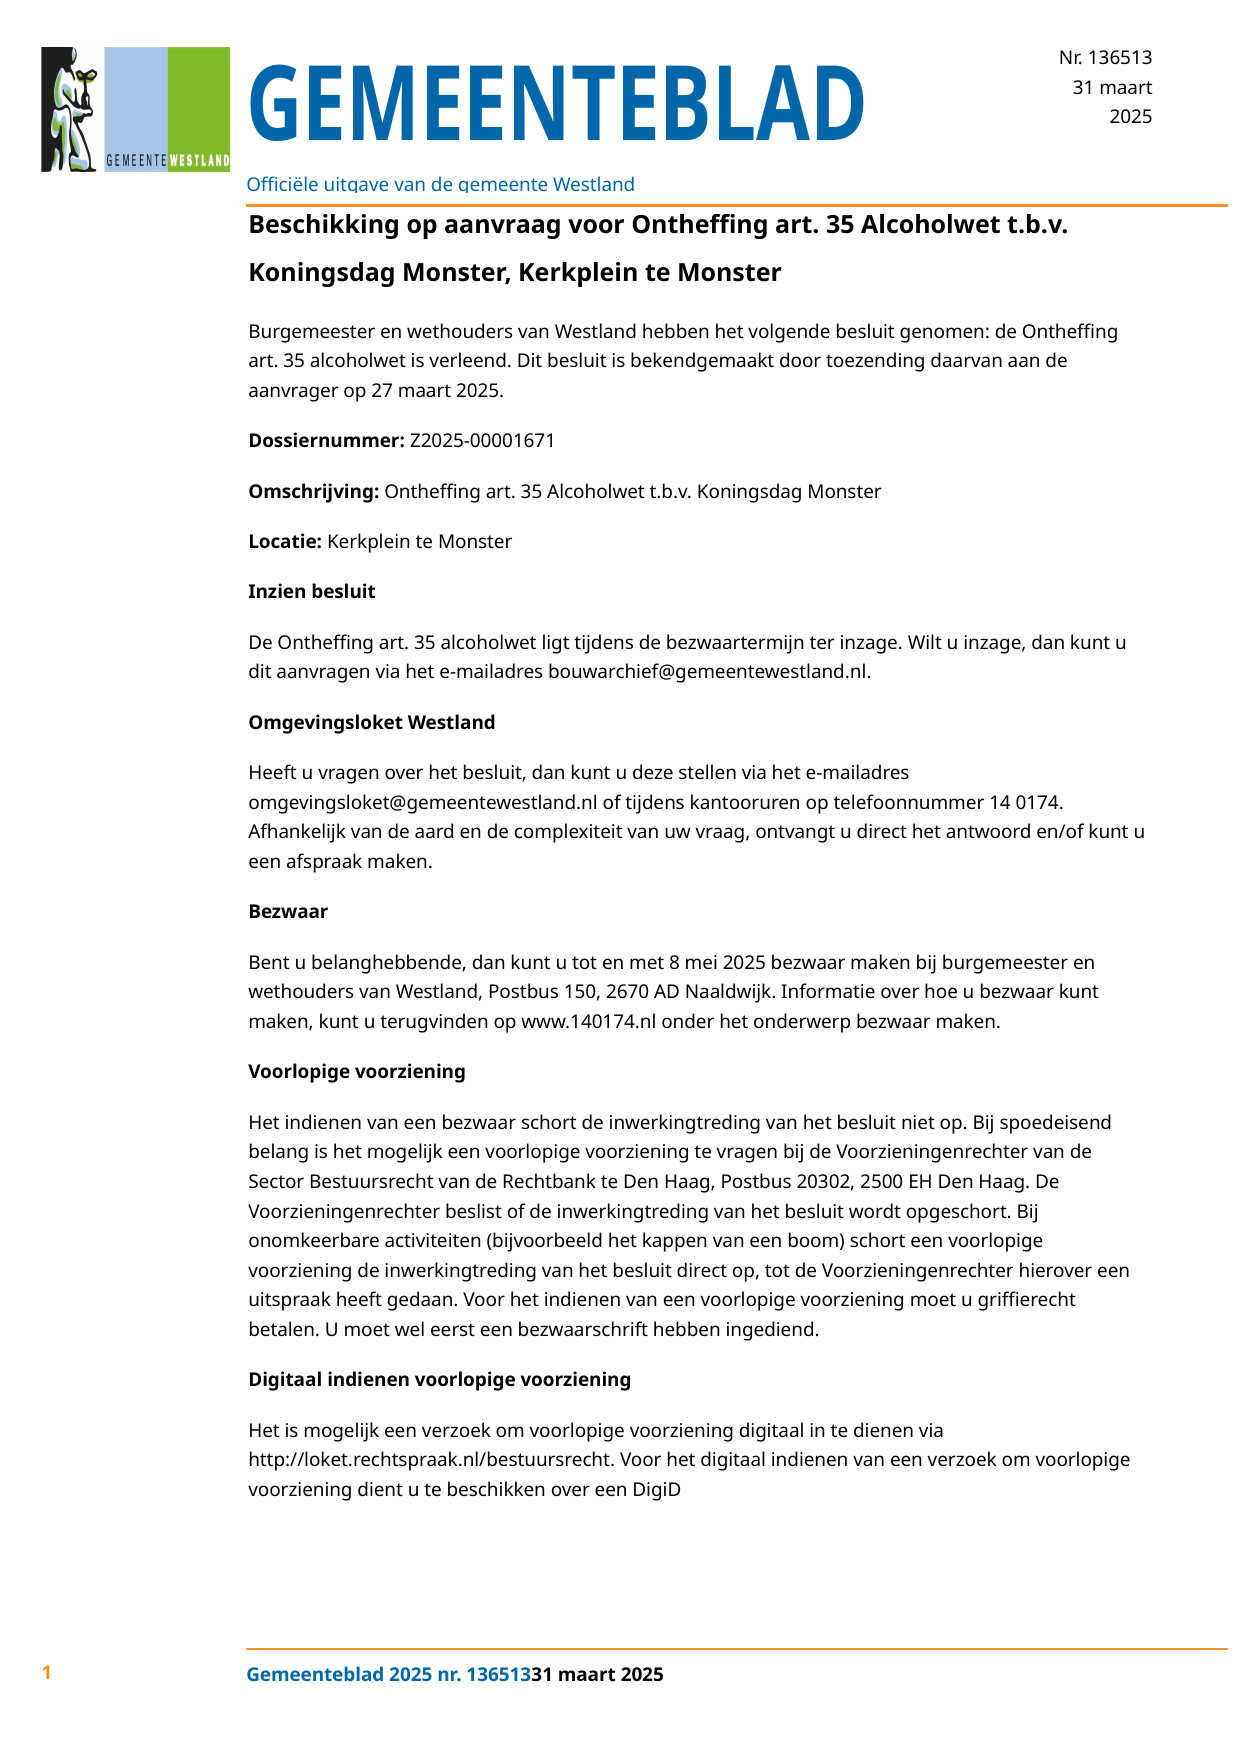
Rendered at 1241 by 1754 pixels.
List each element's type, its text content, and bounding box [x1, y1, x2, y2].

text Heeft u vragen over het besluit, dan kunt u deze stellen via het e-mailadres omgevingsloket@gemeentewestland.nl of tijdens kantooruren op telefoonnummer 14 0174. Afhankelijk van de aard en de complexiteit van uw vraag, ontvangt u direct het antwoord en/of kunt u een afspraak maken. [248, 759, 1152, 874]
text Dossiernummer: Z2025-00001671 [248, 427, 1152, 453]
text Digitaal indienen voorlopige voorziening [248, 1367, 1152, 1392]
text Bent u belanghebbende, dan kunt u tot en met 8 mei 2025 bezwaar maken bij burgemeester en wethouders van Westland, Postbus 150, 2670 AD Naaldwijk. Informatie over hoe u bezwaar kunt maken, kunt u terugvinden op www.140174.nl onder het onderwerp bezwaar maken. [248, 949, 1152, 1034]
text Het is mogelijk een verzoek om voorlopige voorziening digitaal in te dienen via http://loket.rechtspraak.nl/bestuursrecht. Voor het digitaal indienen van een verzoek om voorlopige voorziening dient u te beschikken over een DigiD [248, 1417, 1152, 1502]
text Omgevingsloket Westland [248, 709, 1152, 735]
picture [41, 47, 231, 172]
text Bezwaar [248, 899, 1152, 924]
text Burgemeester en wethouders van Westland hebben het volgende besluit genomen: de Ontheffing art. 35 alcoholwet is verleend. Dit besluit is bekendgemaakt door toezending daarvan aan de aanvrager op 27 maart 2025. [248, 318, 1152, 403]
text Voorlopige voorziening [248, 1059, 1152, 1084]
text De Ontheffing art. 35 alcoholwet ligt tijdens de bezwaartermijn ter inzage. Wilt u inzage, dan kunt u dit aanvragen via het e-mailadres bouwarchief@gemeentewestland.nl. [248, 629, 1152, 684]
text Het indienen van een bezwaar schort de inwerkingtreding van het besluit niet op. Bij spoedeisend belang is het mogelijk een voorlopige voorziening te vragen bij de Voorzieningenrechter van de Sector Bestuursrecht van de Rechtbank te Den Haag, Postbus 20302, 2500 EH Den Haag. De Voorzieningenrechter beslist of de inwerkingtreding van het besluit wordt opgeschort. Bij onomkeerbare activiteiten (bijvoorbeeld het kappen van een boom) schort een voorlopige voorziening de inwerkingtreding van het besluit direct op, tot de Voorzieningenrechter hierover een uitspraak heeft gedaan. Voor het indienen van een voorlopige voorziening moet u griffierecht betalen. U moet wel eerst een bezwaarschrift hebben ingediend. [248, 1109, 1152, 1342]
text Locatie: Kerkplein te Monster [248, 528, 1152, 554]
text Omschrijving: Ontheffing art. 35 Alcoholwet t.b.v. Koningsdag Monster [248, 478, 1152, 504]
text Inzien besluit [248, 579, 1152, 604]
text Beschikking op aanvraag voor Ontheffing art. 35 Alcoholwet t.b.v. Koningsdag Monster, Kerkplein te Monster [248, 207, 1152, 288]
